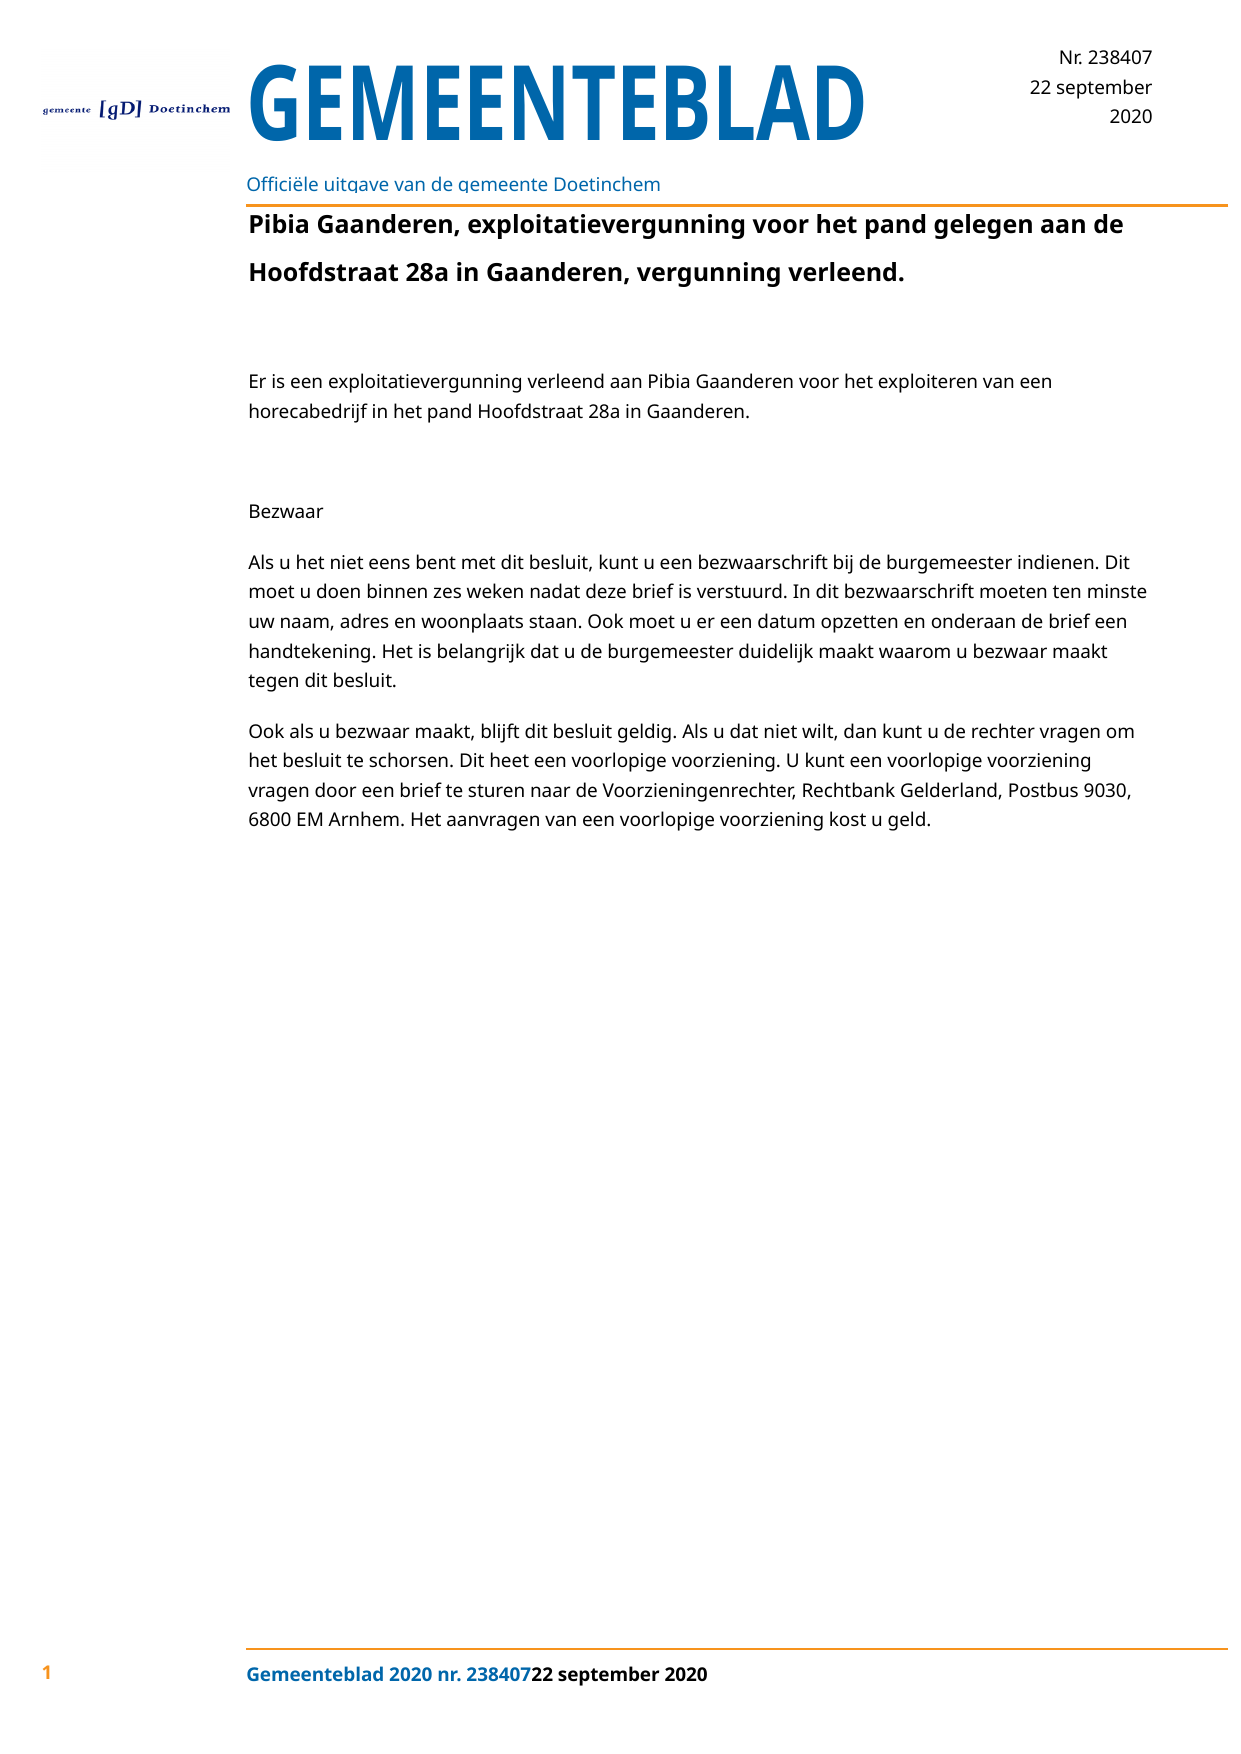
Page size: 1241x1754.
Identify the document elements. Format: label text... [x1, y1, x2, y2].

text Als u het niet eens bent met dit besluit, kunt u een bezwaarschrift bij de burgemeester indienen. Dit moet u doen binnen zes weken nadat deze brief is verstuurd. In dit bezwaarschrift moeten ten minste uw naam, adres en woonplaats staan. Ook moet u er een datum opzetten en onderaan de brief een handtekening. Het is belangrijk dat u de burgemeester duidelijk maakt waarom u bezwaar maakt tegen dit besluit. [248, 549, 1152, 693]
picture [41, 47, 231, 172]
text Ook als u bezwaar maakt, blijft dit besluit geldig. Als u dat niet wilt, dan kunt u de rechter vragen om het besluit te schorsen. Dit heet een voorlopige voorziening. U kunt een voorlopige voorziening vragen door een brief te sturen naar de Voorzieningenrechter, Rechtbank Gelderland, Postbus 9030, 6800 EM Arnhem. Het aanvragen van een voorlopige voorziening kost u geld. [248, 718, 1152, 832]
text Pibia Gaanderen, exploitatievergunning voor het pand gelegen aan de Hoofdstraat 28a in Gaanderen, vergunning verleend. [248, 207, 1152, 288]
text Er is een exploitatievergunning verleend aan Pibia Gaanderen voor het exploiteren van een horecabedrijf in het pand Hoofdstraat 28a in Gaanderen. [248, 368, 1152, 424]
text Bezwaar [248, 499, 1152, 524]
